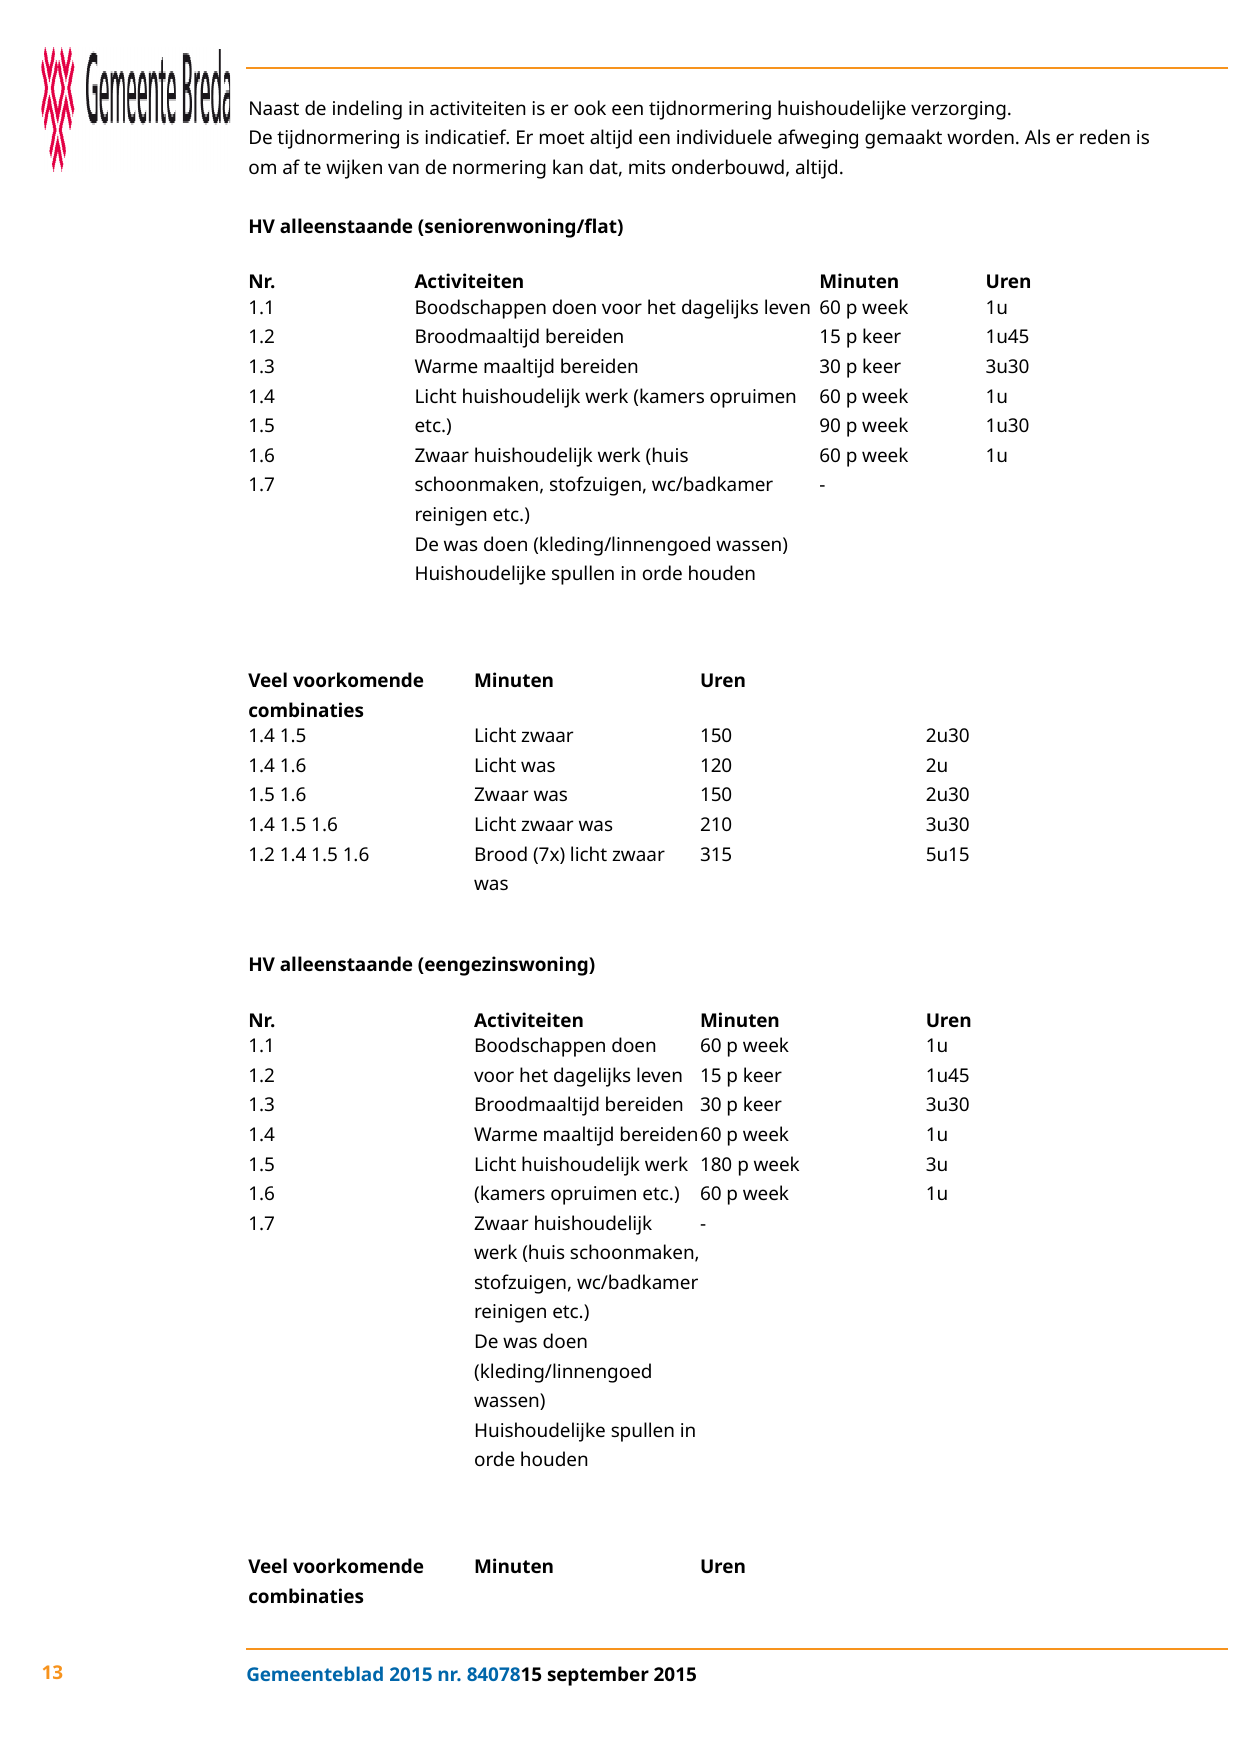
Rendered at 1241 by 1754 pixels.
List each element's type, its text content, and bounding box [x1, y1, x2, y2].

text HV alleenstaande (eengezinswoning) [248, 951, 1152, 977]
table_header Minuten [474, 667, 700, 722]
table_cell 2u30 2u 2u30 3u30 5u15 [926, 723, 1152, 896]
text Naast de indeling in activiteiten is er ook een tijdnormering huishoudelijke verzorging. [248, 95, 1152, 121]
table_header Nr. [248, 269, 414, 294]
text HV alleenstaande (seniorenwoning/flat) [248, 213, 1152, 239]
text De tijdnormering is indicatief. Er moet altijd een individuele afweging gemaakt worden. Als er reden is om af te wijken van de normering kan dat, mits onderbouwd, altijd. [248, 124, 1152, 180]
table_header Activiteiten [474, 1007, 700, 1032]
table_header Uren [700, 667, 926, 722]
table_header Minuten [700, 1007, 926, 1032]
table_cell 1.1 1.2 1.3 1.4 1.5 1.6 1.7 [248, 294, 414, 586]
table_cell Licht zwaar Licht was Zwaar was Licht zwaar was Brood (7x) licht zwaar was [474, 723, 700, 896]
table_header Uren [700, 1554, 926, 1609]
table_cell 60 p week 15 p keer 30 p keer 60 p week 90 p week 60 p week - [819, 294, 985, 586]
table_cell 1.1 1.2 1.3 1.4 1.5 1.6 1.7 [248, 1033, 474, 1472]
table_header Minuten [474, 1554, 700, 1609]
table_cell 60 p week 15 p keer 30 p keer 60 p week 180 p week 60 p week - [700, 1033, 926, 1472]
table_header Uren [926, 1007, 1152, 1032]
table_header Uren [985, 269, 1152, 294]
table_cell 1u 1u45 3u30 1u 1u30 1u [985, 294, 1152, 586]
table_cell 1.4 1.5 1.4 1.6 1.5 1.6 1.4 1.5 1.6 1.2 1.4 1.5 1.6 [248, 723, 474, 896]
table_cell Boodschappen doen voor het dagelijks leven Broodmaaltijd bereiden Warme maaltijd bereiden Licht huishoudelijk werk (kamers opruimen etc.) Zwaar huishoudelijk werk (huis schoonmaken, stofzuigen, wc/badkamer reinigen etc.) De was doen (kleding/linnengoed wassen) Huishoudelijke spullen in orde houden [414, 294, 819, 586]
picture [41, 47, 231, 172]
table_header Veel voorkomende combinaties [248, 1554, 474, 1609]
table_cell 1u 1u45 3u30 1u 3u 1u [926, 1033, 1152, 1472]
table_cell Boodschappen doen voor het dagelijks leven Broodmaaltijd bereiden Warme maaltijd bereiden Licht huishoudelijk werk (kamers opruimen etc.) Zwaar huishoudelijk werk (huis schoonmaken, stofzuigen, wc/badkamer reinigen etc.) De was doen (kleding/linnengoed wassen) Huishoudelijke spullen in orde houden [474, 1033, 700, 1472]
table_header Veel voorkomende combinaties [248, 667, 474, 722]
table_header Nr. [248, 1007, 474, 1032]
table_header Minuten [819, 269, 985, 294]
table_cell 150 120 150 210 315 [700, 723, 926, 896]
table_header Activiteiten [414, 269, 819, 294]
